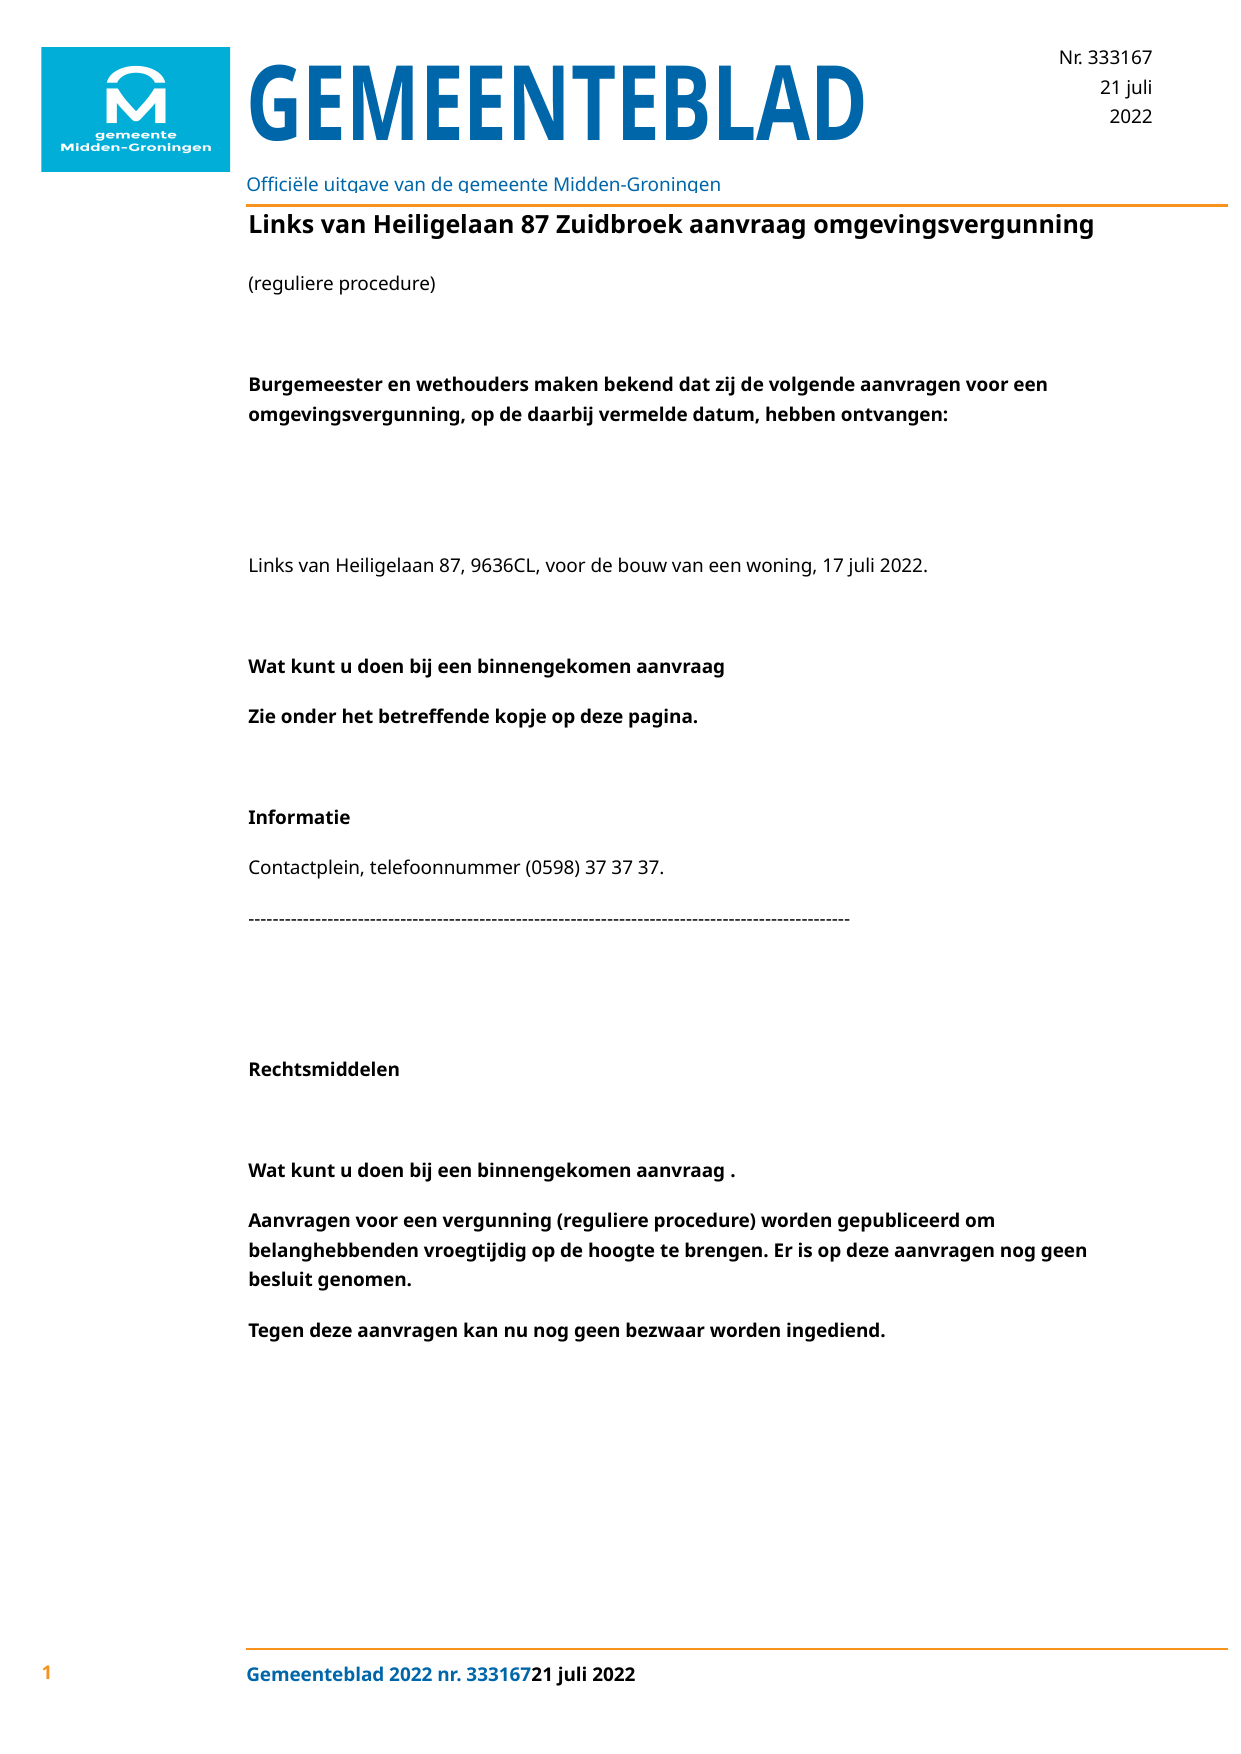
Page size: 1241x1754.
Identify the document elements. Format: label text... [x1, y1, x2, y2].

text Informatie [248, 804, 1152, 830]
picture [107, 89, 165, 122]
picture [108, 66, 164, 82]
text Tegen deze aanvragen kan nu nog geen bezwaar worden ingediend. [248, 1317, 1152, 1343]
text Wat kunt u doen bij een binnengekomen aanvraag . [248, 1157, 1152, 1183]
text Burgemeester en wethouders maken bekend dat zij de volgende aanvragen voor een omgevingsvergunning, op de daarbij vermelde datum, hebben ontvangen: [248, 371, 1152, 426]
text Zie onder het betreffende kopje op deze pagina. [248, 703, 1152, 729]
text (reguliere procedure) [248, 270, 1152, 296]
text Links van Heiligelaan 87, 9636CL, voor de bouw van een woning, 17 juli 2022. [248, 552, 1152, 578]
text Rechtsmiddelen [248, 1056, 1152, 1082]
text Links van Heiligelaan 87 Zuidbroek aanvraag omgevingsvergunning [248, 207, 1152, 241]
text --------------------------------------------------------------------------------------------------- [248, 905, 1152, 931]
text Contactplein, telefoonnummer (0598) 37 37 37. [248, 854, 1152, 880]
text Aanvragen voor een vergunning (reguliere procedure) worden gepubliceerd om belanghebbenden vroegtijdig op de hoogte te brengen. Er is op deze aanvragen nog geen besluit genomen. [248, 1207, 1152, 1292]
text Wat kunt u doen bij een binnengekomen aanvraag [248, 653, 1152, 678]
picture [184, 146, 190, 153]
